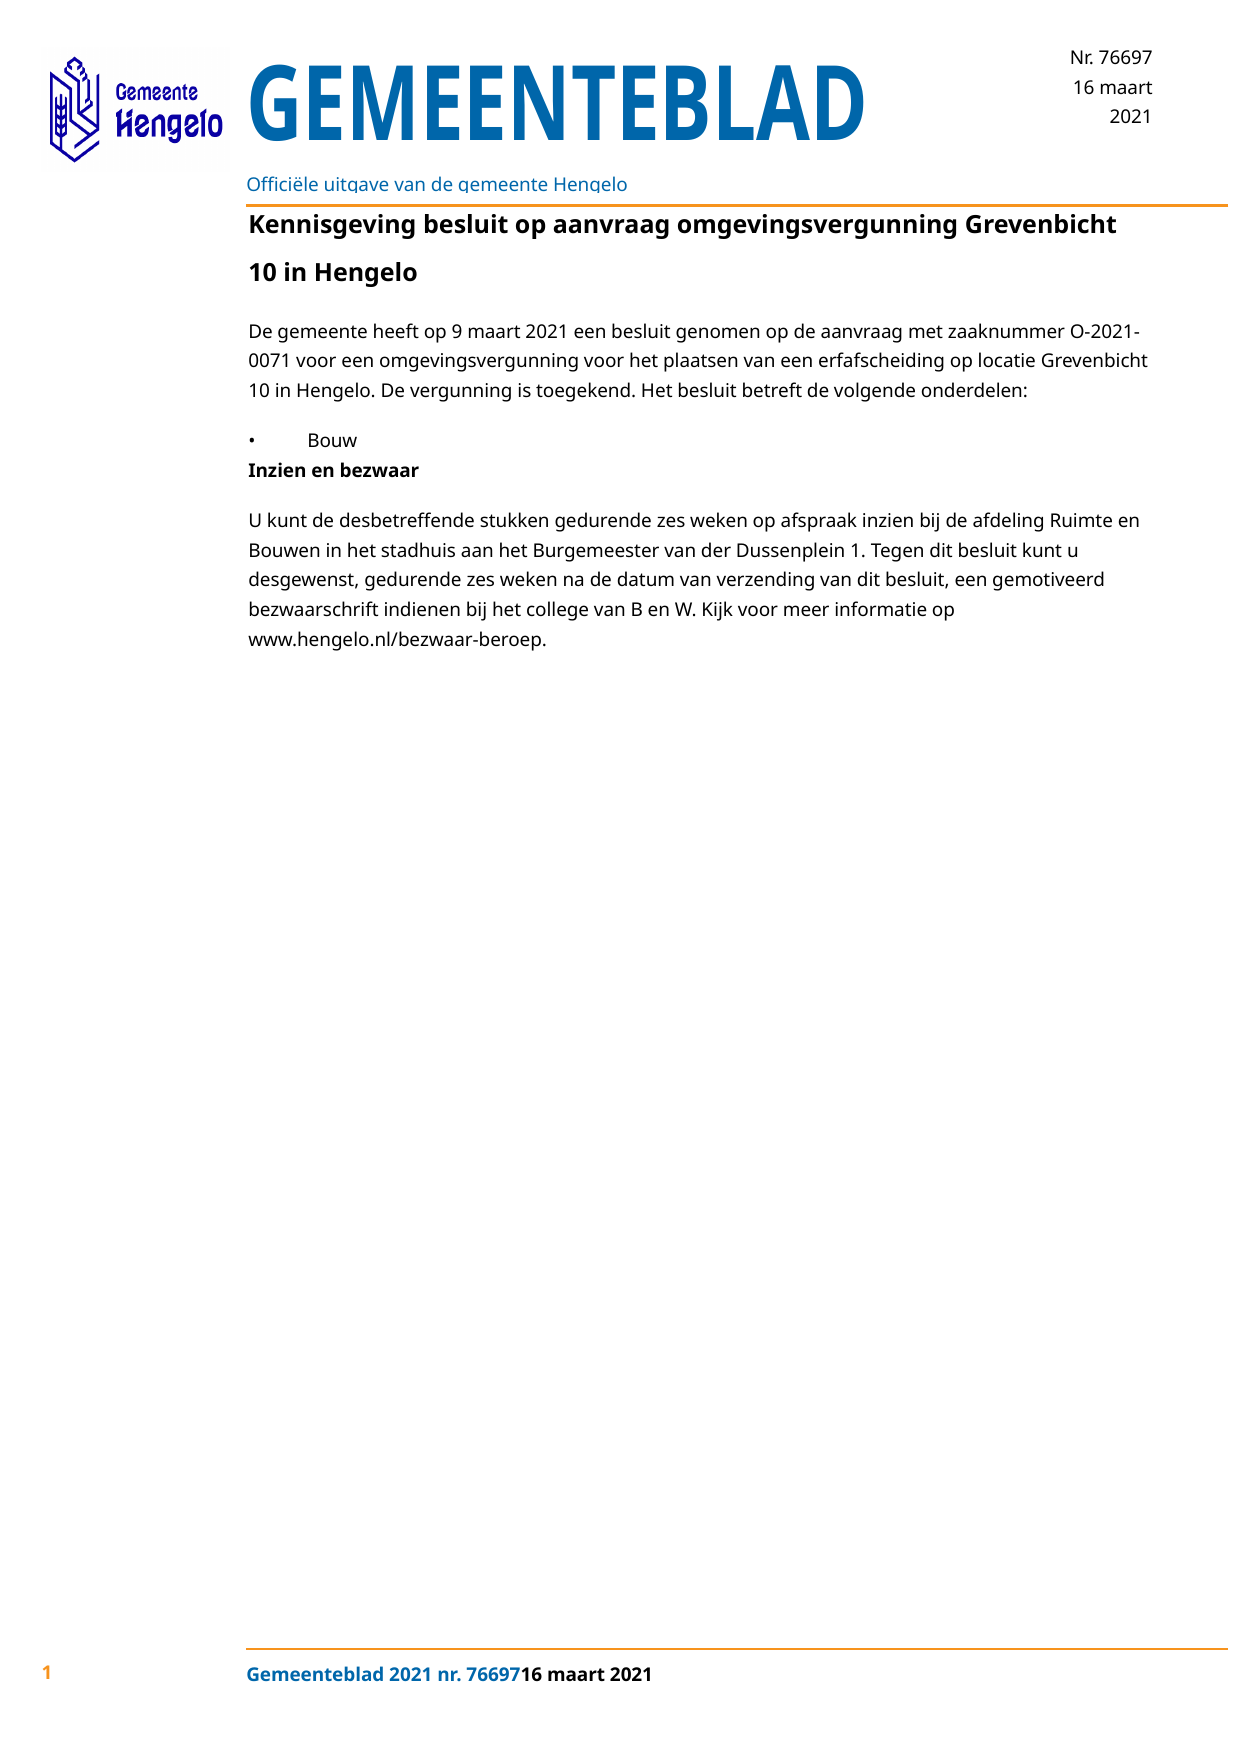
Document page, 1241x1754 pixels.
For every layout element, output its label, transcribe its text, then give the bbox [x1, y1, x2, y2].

picture [41, 47, 231, 172]
text U kunt de desbetreffende stukken gedurende zes weken op afspraak inzien bij de afdeling Ruimte en Bouwen in het stadhuis aan het Burgemeester van der Dussenplein 1. Tegen dit besluit kunt u desgewenst, gedurende zes weken na de datum van verzending van dit besluit, een gemotiveerd bezwaarschrift indienen bij het college van B en W. Kijk voor meer informatie op www.hengelo.nl/bezwaar-beroep. [248, 507, 1152, 652]
text Kennisgeving besluit op aanvraag omgevingsvergunning Grevenbicht 10 in Hengelo [248, 207, 1152, 288]
list Bouw [248, 427, 1152, 453]
text Inzien en bezwaar [248, 457, 1152, 483]
text De gemeente heeft op 9 maart 2021 een besluit genomen op de aanvraag met zaaknummer O-2021-0071 voor een omgevingsvergunning voor het plaatsen van een erfafscheiding op locatie Grevenbicht 10 in Hengelo. De vergunning is toegekend. Het besluit betreft de volgende onderdelen: [248, 318, 1152, 403]
